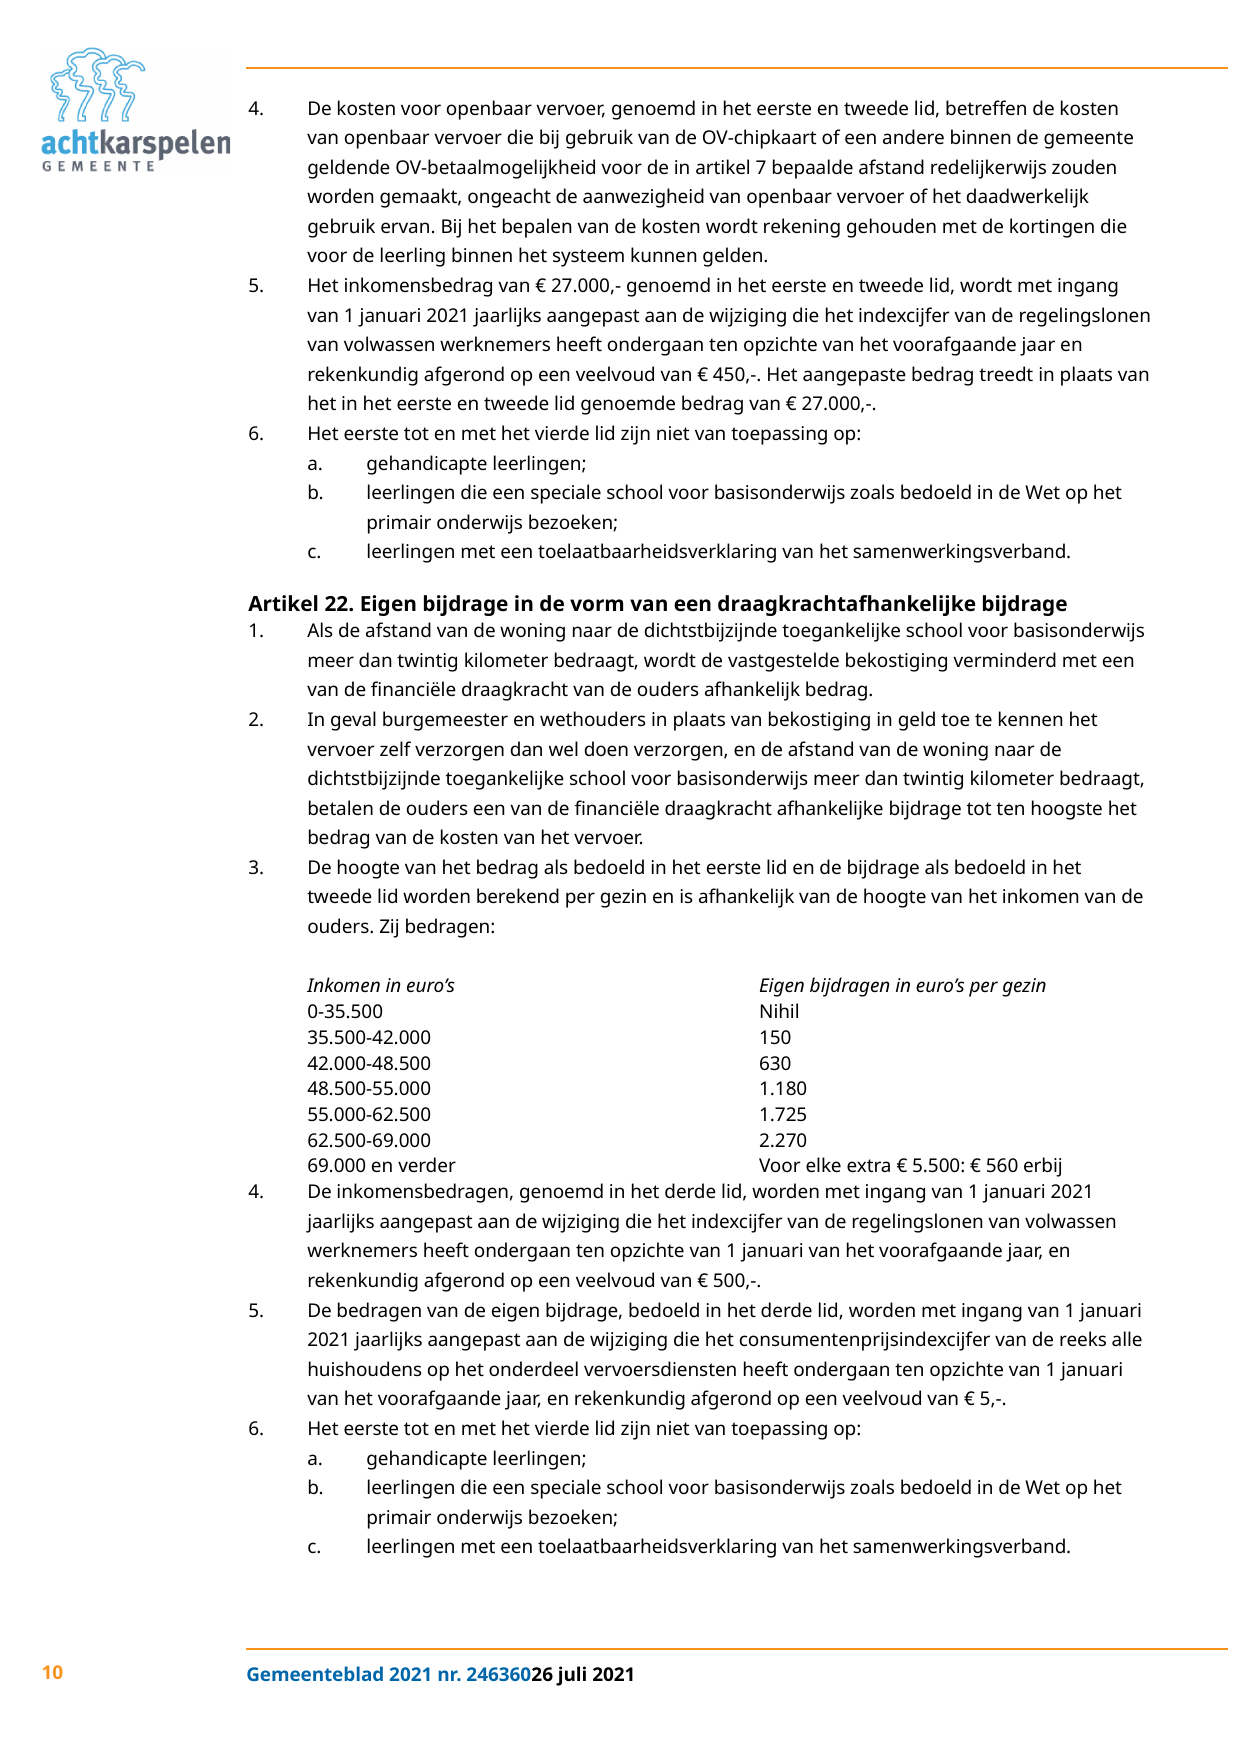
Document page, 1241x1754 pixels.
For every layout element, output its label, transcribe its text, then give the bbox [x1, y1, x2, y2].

table_cell Nihil [759, 998, 1211, 1024]
table_cell 0-35.500 [307, 998, 759, 1024]
list Het inkomensbedrag van € 27.000,- genoemd in het eerste en tweede lid, wordt met ingang van 1 januari 2021 jaarlijks aangepast aan de wijziging die het indexcijfer van de regelingslonen van volwassen werknemers heeft ondergaan ten opzichte van het voorafgaande jaar en rekenkundig afgerond op een veelvoud van € 450,-. Het aangepaste bedrag treedt in plaats van het in het eerste en tweede lid genoemde bedrag van € 27.000,-. [248, 272, 1152, 416]
table_cell 2.270 [759, 1127, 1211, 1153]
list Als de afstand van de woning naar de dichtstbijzijnde toegankelijke school voor basisonderwijs meer dan twintig kilometer bedraagt, wordt de vastgestelde bekostiging verminderd met een van de financiële draagkracht van de ouders afhankelijk bedrag. [248, 617, 1152, 702]
table_cell 150 [759, 1024, 1211, 1050]
table_cell 35.500-42.000 [307, 1024, 759, 1050]
table_cell 69.000 en verder [307, 1153, 759, 1178]
list leerlingen met een toelaatbaarheidsverklaring van het samenwerkingsverband. [307, 1533, 1152, 1559]
table_cell Voor elke extra € 5.500: € 560 erbij [759, 1153, 1211, 1178]
list De inkomensbedragen, genoemd in het derde lid, worden met ingang van 1 januari 2021 jaarlijks aangepast aan de wijziging die het indexcijfer van de regelingslonen van volwassen werknemers heeft ondergaan ten opzichte van 1 januari van het voorafgaande jaar, en rekenkundig afgerond op een veelvoud van € 500,-. [248, 1178, 1152, 1293]
table_header Inkomen in euro’s [307, 973, 759, 998]
table_header Eigen bijdragen in euro’s per gezin [759, 973, 1211, 998]
table_cell 630 [759, 1050, 1211, 1075]
list Het eerste tot en met het vierde lid zijn niet van toepassing op: [248, 420, 1152, 446]
picture [41, 47, 231, 172]
list De hoogte van het bedrag als bedoeld in het eerste lid en de bijdrage als bedoeld in het tweede lid worden berekend per gezin en is afhankelijk van de hoogte van het inkomen van de ouders. Zij bedragen: [248, 854, 1152, 939]
table_cell 1.725 [759, 1101, 1211, 1127]
list gehandicapte leerlingen; [307, 1445, 1152, 1470]
list In geval burgemeester en wethouders in plaats van bekostiging in geld toe te kennen het vervoer zelf verzorgen dan wel doen verzorgen, en de afstand van de woning naar de dichtstbijzijnde toegankelijke school voor basisonderwijs meer dan twintig kilometer bedraagt, betalen de ouders een van de financiële draagkracht afhankelijke bijdrage tot ten hoogste het bedrag van de kosten van het vervoer. [248, 706, 1152, 850]
table_cell 42.000-48.500 [307, 1050, 759, 1075]
list leerlingen die een speciale school voor basisonderwijs zoals bedoeld in de Wet op het primair onderwijs bezoeken; [307, 479, 1152, 535]
list leerlingen met een toelaatbaarheidsverklaring van het samenwerkingsverband. [307, 538, 1152, 564]
list De kosten voor openbaar vervoer, genoemd in het eerste en tweede lid, betreffen de kosten van openbaar vervoer die bij gebruik van de OV-chipkaart of een andere binnen de gemeente geldende OV-betaalmogelijkheid voor de in artikel 7 bepaalde afstand redelijkerwijs zouden worden gemaakt, ongeacht de aanwezigheid van openbaar vervoer of het daadwerkelijk gebruik ervan. Bij het bepalen van de kosten wordt rekening gehouden met de kortingen die voor de leerling binnen het systeem kunnen gelden. [248, 95, 1152, 268]
list leerlingen die een speciale school voor basisonderwijs zoals bedoeld in de Wet op het primair onderwijs bezoeken; [307, 1474, 1152, 1529]
table_cell 48.500-55.000 [307, 1075, 759, 1101]
table_cell 62.500-69.000 [307, 1127, 759, 1153]
list gehandicapte leerlingen; [307, 450, 1152, 476]
list De bedragen van de eigen bijdrage, bedoeld in het derde lid, worden met ingang van 1 januari 2021 jaarlijks aangepast aan de wijziging die het consumentenprijsindexcijfer van de reeks alle huishoudens op het onderdeel vervoersdiensten heeft ondergaan ten opzichte van 1 januari van het voorafgaande jaar, en rekenkundig afgerond op een veelvoud van € 5,-. [248, 1297, 1152, 1411]
list Het eerste tot en met het vierde lid zijn niet van toepassing op: [248, 1415, 1152, 1441]
table_cell 55.000-62.500 [307, 1101, 759, 1127]
table_cell 1.180 [759, 1075, 1211, 1101]
text Artikel 22. Eigen bijdrage in de vorm van een draagkrachtafhankelijke bijdrage [248, 589, 1152, 617]
